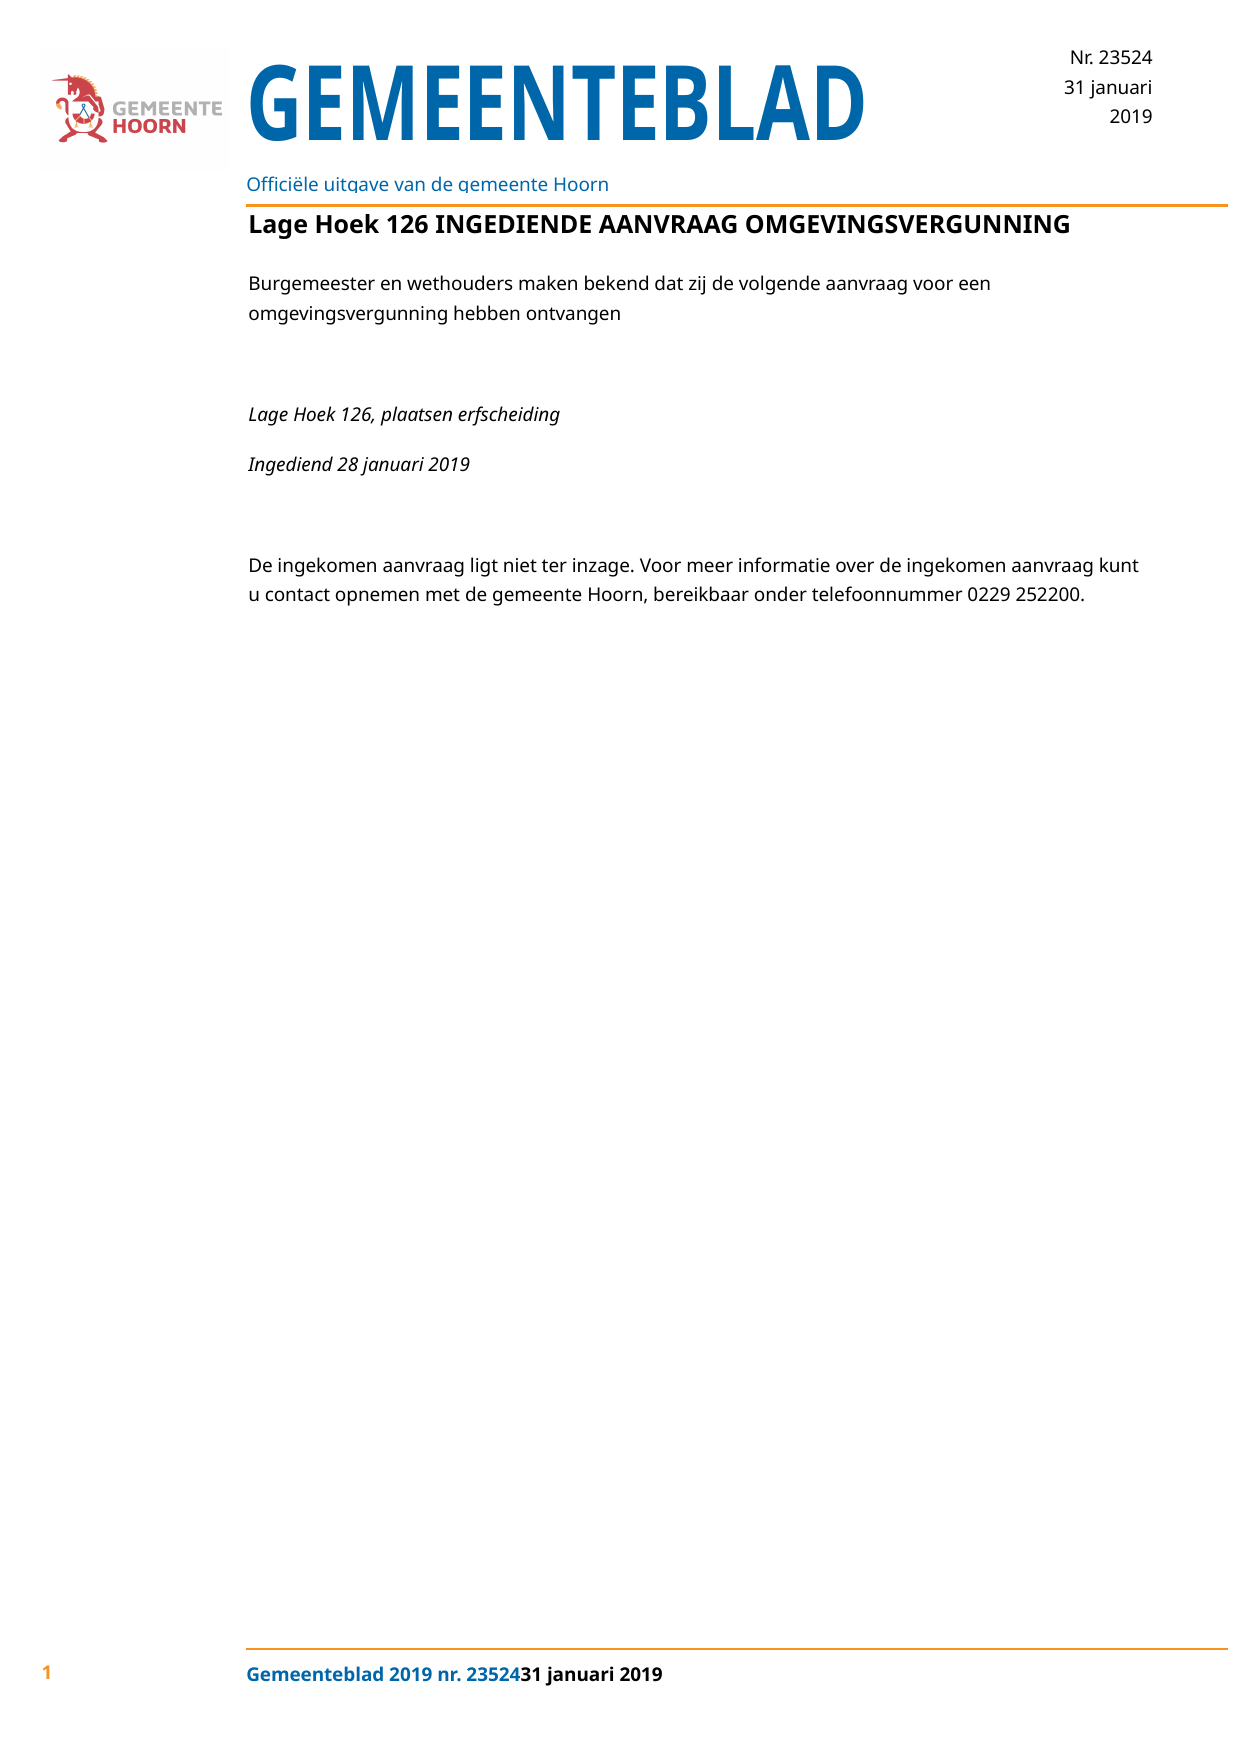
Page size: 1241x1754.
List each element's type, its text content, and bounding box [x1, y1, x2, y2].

picture [41, 47, 231, 172]
text Lage Hoek 126, plaatsen erfscheiding [248, 401, 1152, 426]
text Ingediend 28 januari 2019 [248, 451, 1152, 477]
text De ingekomen aanvraag ligt niet ter inzage. Voor meer informatie over de ingekomen aanvraag kunt u contact opnemen met de gemeente Hoorn, bereikbaar onder telefoonnummer 0229 252200. [248, 552, 1152, 607]
text Lage Hoek 126 INGEDIENDE AANVRAAG OMGEVINGSVERGUNNING [248, 207, 1152, 241]
text Burgemeester en wethouders maken bekend dat zij de volgende aanvraag voor een omgevingsvergunning hebben ontvangen [248, 270, 1152, 326]
